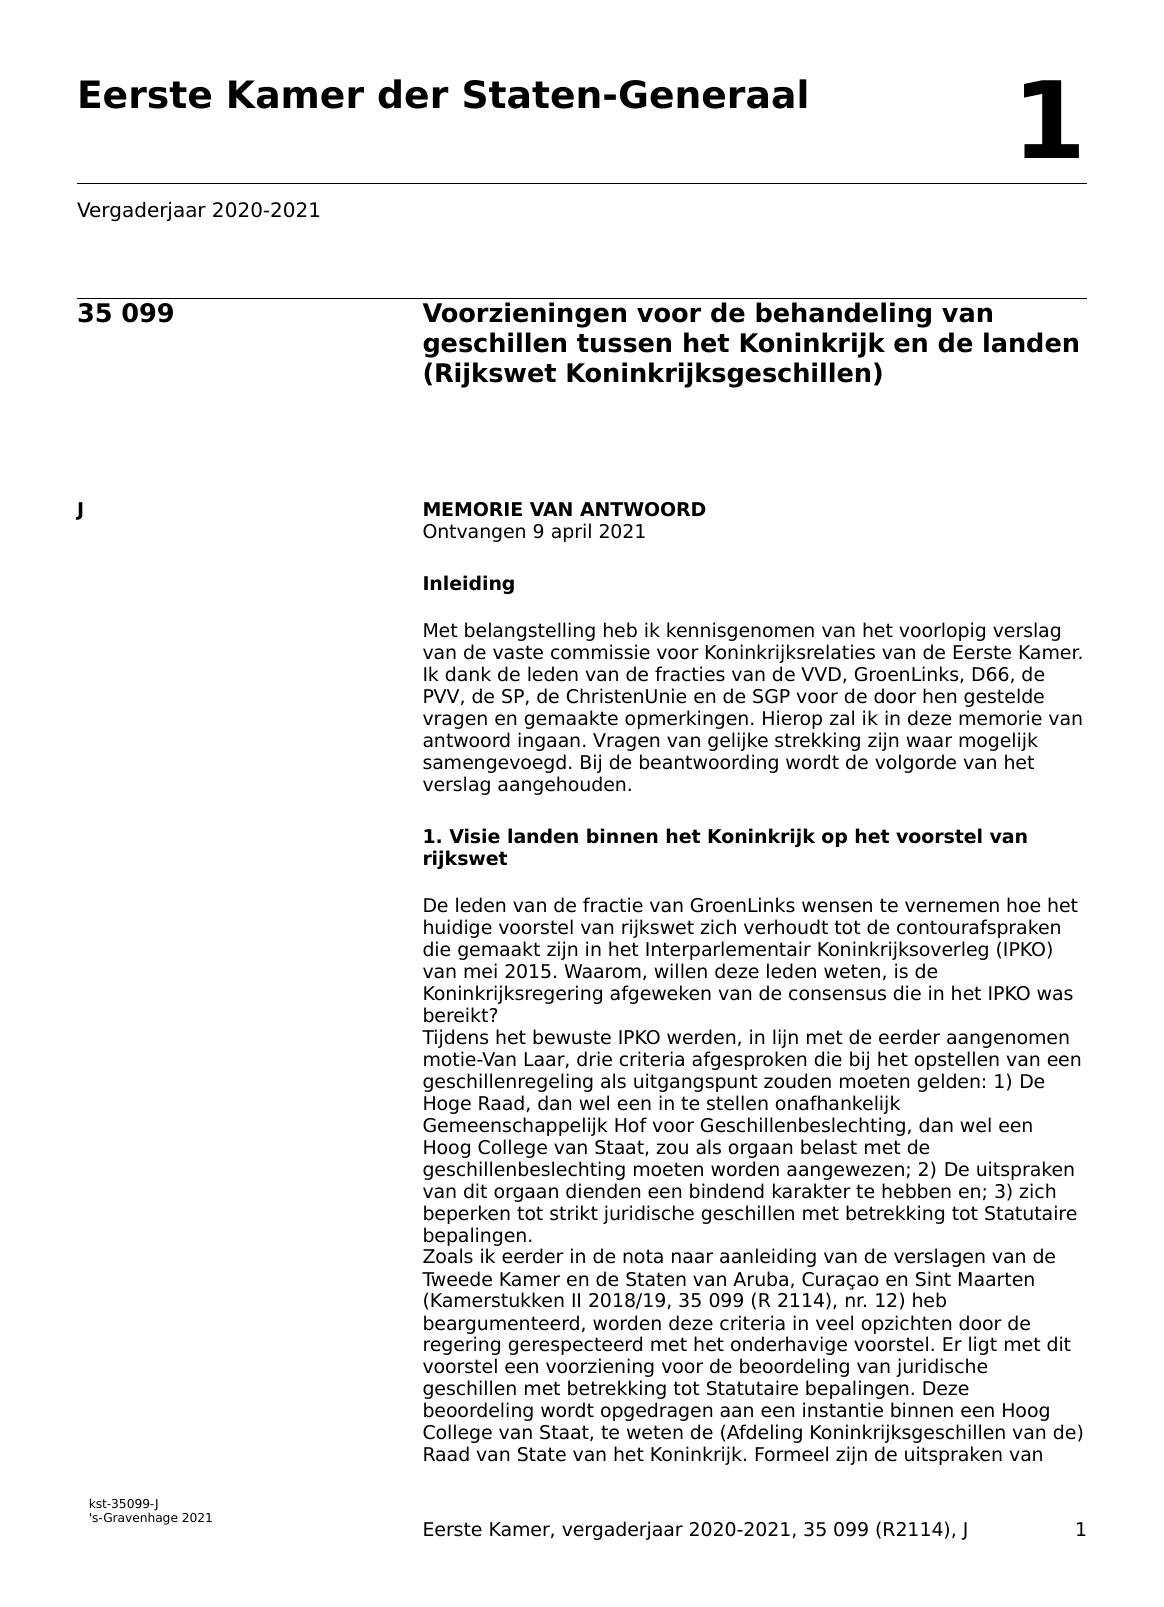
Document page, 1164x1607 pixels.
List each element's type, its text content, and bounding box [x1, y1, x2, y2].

text Tijdens het bewuste IPKO werden, in lijn met de eerder aangenomen motie-Van Laar, drie criteria afgesproken die bij het opstellen van een geschillenregeling als uitgangspunt zouden moeten gelden: 1) De Hoge Raad, dan wel een in te stellen onafhankelijk Gemeenschappelijk Hof voor Geschillenbeslechting, dan wel een Hoog College van Staat, zou als orgaan belast met de geschillenbeslechting moeten worden aangewezen; 2) De uitspraken van dit orgaan dienden een bindend karakter te hebben en; 3) zich beperken tot strikt juridische geschillen met betrekking tot Statutaire bepalingen. [422, 1027, 1087, 1246]
subtitle 1. Visie landen binnen het Koninkrijk op het voorstel van rijkswet [422, 826, 1087, 870]
subtitle J MEMORIE VAN ANTWOORD [77, 499, 1087, 521]
table_header Eerste Kamer der Staten-Generaal [77, 59, 886, 183]
text 's-Gravenhage 2021 [88, 1511, 323, 1525]
text Ontvangen 9 april 2021 [422, 521, 1087, 543]
subtitle 35 099 Voorzieningen voor de behandeling van geschillen tussen het Koninkrijk en de landen (Rijkswet Koninkrijksgeschillen) [77, 299, 1087, 388]
text De leden van de fractie van GroenLinks wensen te vernemen hoe het huidige voorstel van rijkswet zich verhoudt tot de contourafspraken die gemaakt zijn in het Interparlementair Koninkrijksoverleg (IPKO) van mei 2015. Waarom, willen deze leden weten, is de Koninkrijksregering afgeweken van de consensus die in het IPKO was bereikt? [422, 895, 1087, 1027]
text Met belangstelling heb ik kennisgenomen van het voorlopig verslag van de vaste commissie voor Koninkrijksrelaties van de Eerste Kamer. Ik dank de leden van de fracties van de VVD, GroenLinks, D66, de PVV, de SP, de ChristenUnie en de SGP voor de door hen gestelde vragen en gemaakte opmerkingen. Hierop zal ik in deze memorie van antwoord ingaan. Vragen van gelijke strekking zijn waar mogelijk samengevoegd. Bij de beantwoording wordt de volgorde van het verslag aangehouden. [422, 620, 1087, 796]
text Zoals ik eerder in de nota naar aanleiding van de verslagen van de Tweede Kamer en de Staten van Aruba, Curaçao en Sint Maarten (Kamerstukken II 2018/19, 35 099 (R 2114), nr. 12) heb beargumenteerd, worden deze criteria in veel opzichten door de regering gerespecteerd met het onderhavige voorstel. Er ligt met dit voorstel een voorziening voor de beoordeling van juridische geschillen met betrekking tot Statutaire bepalingen. Deze beoordeling wordt opgedragen aan een instantie binnen een Hoog College van Staat, te weten de (Afdeling Koninkrijksgeschillen van de) Raad van State van het Koninkrijk. Formeel zijn de uitspraken van [422, 1246, 1087, 1466]
subtitle Inleiding [422, 573, 1087, 595]
text kst-35099-J [88, 1497, 323, 1511]
table_cell Vergaderjaar 2020-2021 [77, 184, 1087, 298]
table_header 1 [886, 59, 1087, 183]
